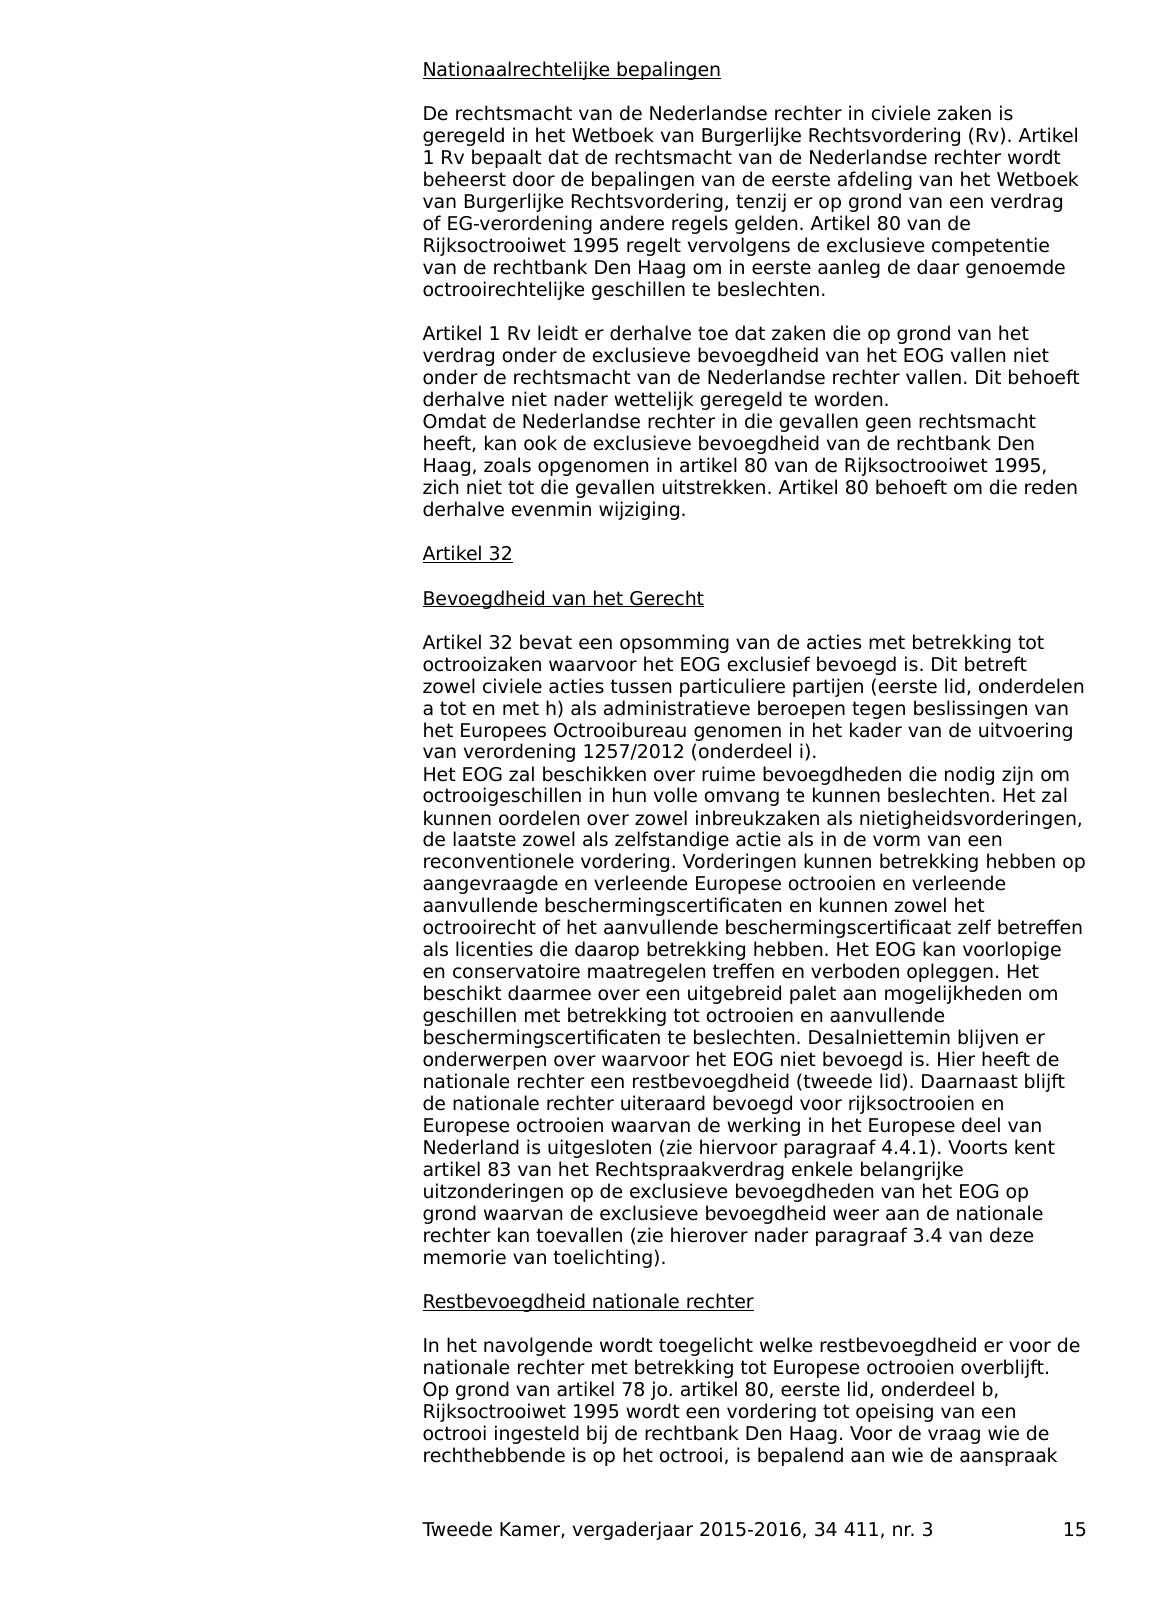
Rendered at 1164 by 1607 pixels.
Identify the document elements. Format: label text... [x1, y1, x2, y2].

subtitle Restbevoegdheid nationale rechter [422, 1291, 1087, 1313]
text Op grond van artikel 78 jo. artikel 80, eerste lid, onderdeel b, Rijksoctrooiwet 1995 wordt een vordering tot opeising van een octrooi ingesteld bij de rechtbank Den Haag. Voor de vraag wie de rechthebbende is op het octrooi, is bepalend aan wie de aanspraak [422, 1379, 1087, 1467]
text Artikel 1 Rv leidt er derhalve toe dat zaken die op grond van het verdrag onder de exclusieve bevoegdheid van het EOG vallen niet onder de rechtsmacht van de Nederlandse rechter vallen. Dit behoeft derhalve niet nader wettelijk geregeld te worden. [422, 323, 1087, 411]
subtitle Nationaalrechtelijke bepalingen [422, 59, 1087, 81]
subtitle Bevoegdheid van het Gerecht [422, 587, 1087, 609]
text De rechtsmacht van de Nederlandse rechter in civiele zaken is geregeld in het Wetboek van Burgerlijke Rechtsvordering (Rv). Artikel 1 Rv bepaalt dat de rechtsmacht van de Nederlandse rechter wordt beheerst door de bepalingen van de eerste afdeling van het Wetboek van Burgerlijke Rechtsvordering, tenzij er op grond van een verdrag of EG-verordening andere regels gelden. Artikel 80 van de Rijksoctrooiwet 1995 regelt vervolgens de exclusieve competentie van de rechtbank Den Haag om in eerste aanleg de daar genoemde octrooirechtelijke geschillen te beslechten. [422, 103, 1087, 301]
text Het EOG zal beschikken over ruime bevoegdheden die nodig zijn om octrooigeschillen in hun volle omvang te kunnen beslechten. Het zal kunnen oordelen over zowel inbreukzaken als nietigheidsvorderingen, de laatste zowel als zelfstandige actie als in de vorm van een reconventionele vordering. Vorderingen kunnen betrekking hebben op aangevraagde en verleende Europese octrooien en verleende aanvullende beschermingscertificaten en kunnen zowel het octrooirecht of het aanvullende beschermingscertificaat zelf betreffen als licenties die daarop betrekking hebben. Het EOG kan voorlopige en conservatoire maatregelen treffen en verboden opleggen. Het beschikt daarmee over een uitgebreid palet aan mogelijkheden om geschillen met betrekking tot octrooien en aanvullende beschermingscertificaten te beslechten. Desalniettemin blijven er onderwerpen over waarvoor het EOG niet bevoegd is. Hier heeft de nationale rechter een restbevoegdheid (tweede lid). Daarnaast blijft de nationale rechter uiteraard bevoegd voor rijksoctrooien en Europese octrooien waarvan de werking in het Europese deel van Nederland is uitgesloten (zie hiervoor paragraaf 4.4.1). Voorts kent artikel 83 van het Rechtspraakverdrag enkele belangrijke uitzonderingen op de exclusieve bevoegdheden van het EOG op grond waarvan de exclusieve bevoegdheid weer aan de nationale rechter kan toevallen (zie hierover nader paragraaf 3.4 van deze memorie van toelichting). [422, 763, 1087, 1269]
text Omdat de Nederlandse rechter in die gevallen geen rechtsmacht heeft, kan ook de exclusieve bevoegdheid van de rechtbank Den Haag, zoals opgenomen in artikel 80 van de Rijksoctrooiwet 1995, zich niet tot die gevallen uitstrekken. Artikel 80 behoeft om die reden derhalve evenmin wijziging. [422, 411, 1087, 521]
text In het navolgende wordt toegelicht welke restbevoegdheid er voor de nationale rechter met betrekking tot Europese octrooien overblijft. [422, 1335, 1087, 1379]
subtitle Artikel 32 [422, 543, 1087, 565]
text Artikel 32 bevat een opsomming van de acties met betrekking tot octrooizaken waarvoor het EOG exclusief bevoegd is. Dit betreft zowel civiele acties tussen particuliere partijen (eerste lid, onderdelen a tot en met h) als administratieve beroepen tegen beslissingen van het Europees Octrooibureau genomen in het kader van de uitvoering van verordening 1257/2012 (onderdeel i). [422, 632, 1087, 763]
